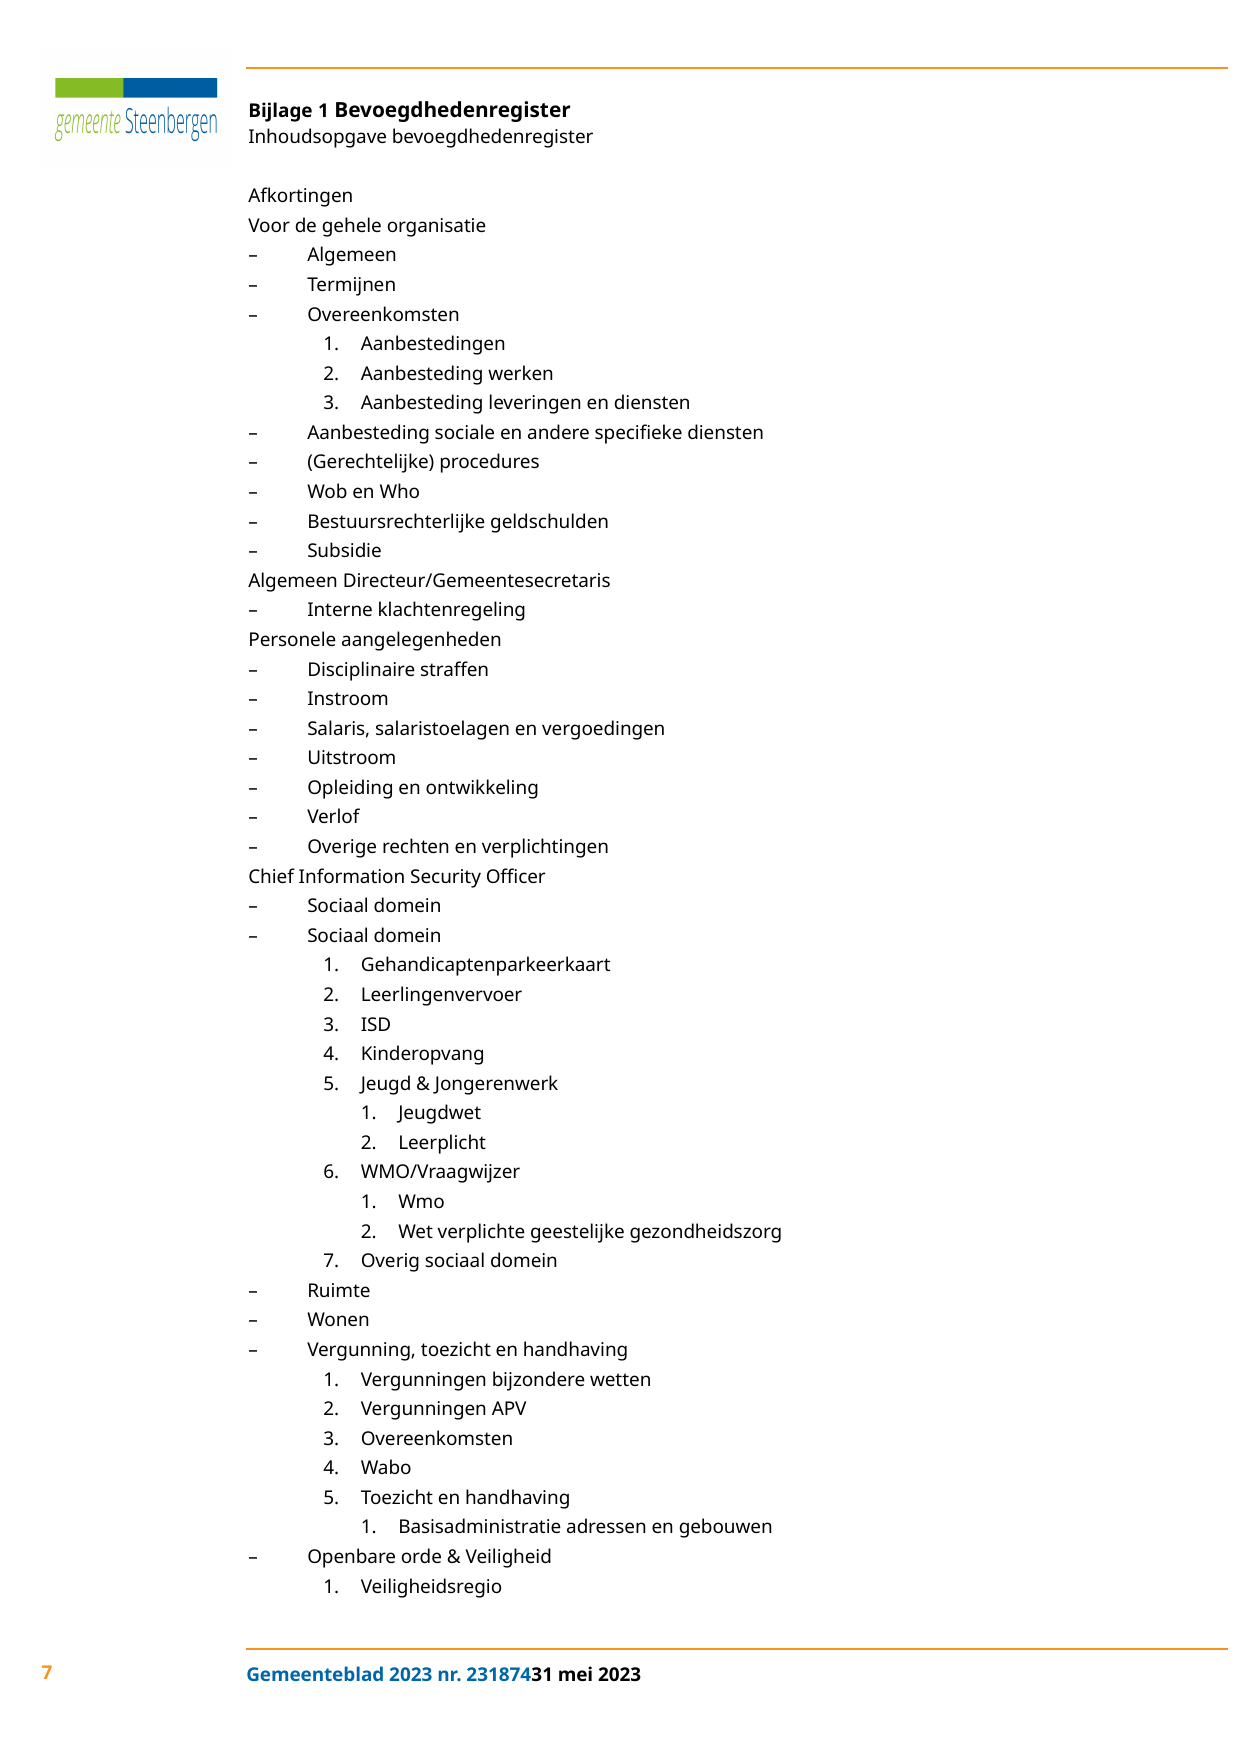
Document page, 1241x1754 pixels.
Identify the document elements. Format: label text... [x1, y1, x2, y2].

list Sociaal domein [248, 892, 1152, 918]
list Overige rechten en verplichtingen [248, 833, 1152, 859]
list Aanbestedingen [323, 330, 1152, 356]
list Algemeen [248, 242, 1152, 267]
list Wet verplichte geestelijke gezondheidszorg [361, 1218, 1152, 1244]
list Overig sociaal domein [323, 1247, 1152, 1273]
list Vergunningen bijzondere wetten [323, 1366, 1152, 1392]
list Kinderopvang [323, 1040, 1152, 1066]
list Ruimte [248, 1277, 1152, 1303]
text Algemeen Directeur/Gemeentesecretaris [248, 567, 1152, 593]
text Inhoudsopgave bevoegdhedenregister [248, 123, 1152, 149]
list Basisadministratie adressen en gebouwen [361, 1514, 1152, 1539]
list Aanbesteding leveringen en diensten [323, 389, 1152, 415]
list Vergunningen APV [323, 1395, 1152, 1421]
list Opleiding en ontwikkeling [248, 774, 1152, 800]
list (Gerechtelijke) procedures [248, 449, 1152, 474]
list WMO/Vraagwijzer [323, 1159, 1152, 1184]
list Jeugdwet [361, 1099, 1152, 1125]
list Uitstroom [248, 744, 1152, 770]
list Aanbesteding werken [323, 360, 1152, 386]
list Leerplicht [361, 1129, 1152, 1155]
text Bijlage 1 Bevoegdhedenregister [248, 95, 1152, 123]
text Personele aangelegenheden [248, 626, 1152, 652]
list Vergunning, toezicht en handhaving [248, 1336, 1152, 1362]
list Wabo [323, 1454, 1152, 1480]
list Subsidie [248, 537, 1152, 563]
list Overeenkomsten [323, 1425, 1152, 1451]
list Salaris, salaristoelagen en vergoedingen [248, 715, 1152, 741]
list Instroom [248, 685, 1152, 711]
list Termijnen [248, 271, 1152, 297]
list Toezicht en handhaving [323, 1484, 1152, 1510]
list Leerlingenvervoer [323, 981, 1152, 1007]
picture [41, 47, 231, 172]
list Disciplinaire straffen [248, 656, 1152, 682]
list ISD [323, 1011, 1152, 1037]
list Overeenkomsten [248, 301, 1152, 327]
list Bestuursrechterlijke geldschulden [248, 508, 1152, 534]
list Veiligheidsregio [323, 1573, 1152, 1599]
text Voor de gehele organisatie [248, 212, 1152, 238]
list Sociaal domein [248, 922, 1152, 948]
text Afkortingen [248, 182, 1152, 208]
list Verlof [248, 804, 1152, 829]
list Jeugd & Jongerenwerk [323, 1070, 1152, 1096]
text Chief Information Security Officer [248, 863, 1152, 889]
list Wmo [361, 1188, 1152, 1214]
list Gehandicaptenparkeerkaart [323, 952, 1152, 977]
list Aanbesteding sociale en andere specifieke diensten [248, 419, 1152, 445]
list Wob en Who [248, 478, 1152, 504]
list Openbare orde & Veiligheid [248, 1543, 1152, 1569]
list Wonen [248, 1307, 1152, 1332]
list Interne klachtenregeling [248, 597, 1152, 622]
